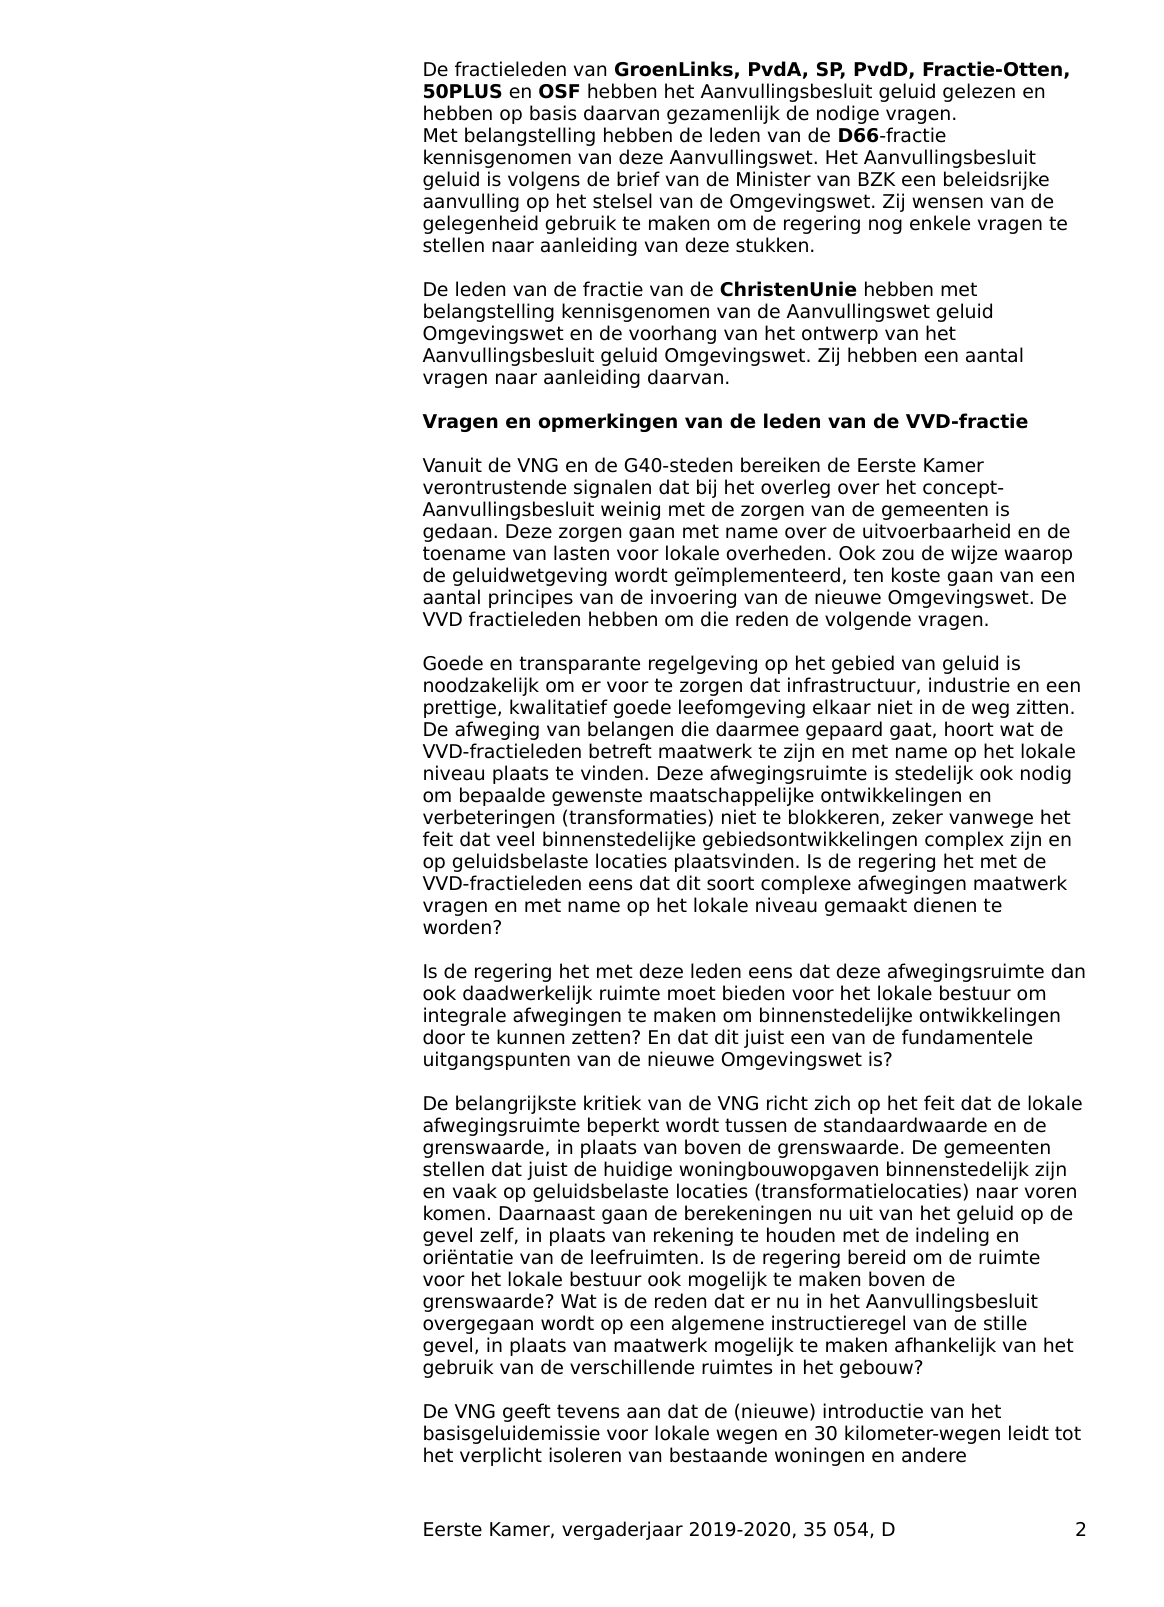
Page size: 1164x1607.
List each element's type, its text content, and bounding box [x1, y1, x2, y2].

subtitle Vragen en opmerkingen van de leden van de VVD-fractie [422, 411, 1087, 433]
text De fractieleden van GroenLinks, PvdA, SP, PvdD, Fractie-Otten, 50PLUS en OSF hebben het Aanvullingsbesluit geluid gelezen en hebben op basis daarvan gezamenlijk de nodige vragen. [422, 59, 1087, 125]
text Goede en transparante regelgeving op het gebied van geluid is noodzakelijk om er voor te zorgen dat infrastructuur, industrie en een prettige, kwalitatief goede leefomgeving elkaar niet in de weg zitten. De afweging van belangen die daarmee gepaard gaat, hoort wat de VVD-fractieleden betreft maatwerk te zijn en met name op het lokale niveau plaats te vinden. Deze afwegingsruimte is stedelijk ook nodig om bepaalde gewenste maatschappelijke ontwikkelingen en verbeteringen (transformaties) niet te blokkeren, zeker vanwege het feit dat veel binnenstedelijke gebiedsontwikkelingen complex zijn en op geluidsbelaste locaties plaatsvinden. Is de regering het met de VVD-fractieleden eens dat dit soort complexe afwegingen maatwerk vragen en met name op het lokale niveau gemaakt dienen te worden? [422, 653, 1087, 939]
text Vanuit de VNG en de G40-steden bereiken de Eerste Kamer verontrustende signalen dat bij het overleg over het concept-Aanvullingsbesluit weinig met de zorgen van de gemeenten is gedaan. Deze zorgen gaan met name over de uitvoerbaarheid en de toename van lasten voor lokale overheden. Ook zou de wijze waarop de geluidwetgeving wordt geïmplementeerd, ten koste gaan van een aantal principes van de invoering van de nieuwe Omgevingswet. De VVD fractieleden hebben om die reden de volgende vragen. [422, 455, 1087, 631]
text De leden van de fractie van de ChristenUnie hebben met belangstelling kennisgenomen van de Aanvullingswet geluid Omgevingswet en de voorhang van het ontwerp van het Aanvullingsbesluit geluid Omgevingswet. Zij hebben een aantal vragen naar aanleiding daarvan. [422, 279, 1087, 389]
text De belangrijkste kritiek van de VNG richt zich op het feit dat de lokale afwegingsruimte beperkt wordt tussen de standaardwaarde en de grenswaarde, in plaats van boven de grenswaarde. De gemeenten stellen dat juist de huidige woningbouwopgaven binnenstedelijk zijn en vaak op geluidsbelaste locaties (transformatielocaties) naar voren komen. Daarnaast gaan de berekeningen nu uit van het geluid op de gevel zelf, in plaats van rekening te houden met de indeling en oriëntatie van de leefruimten. Is de regering bereid om de ruimte voor het lokale bestuur ook mogelijk te maken boven de grenswaarde? Wat is de reden dat er nu in het Aanvullingsbesluit overgegaan wordt op een algemene instructieregel van de stille gevel, in plaats van maatwerk mogelijk te maken afhankelijk van het gebruik van de verschillende ruimtes in het gebouw? [422, 1093, 1087, 1379]
text Is de regering het met deze leden eens dat deze afwegingsruimte dan ook daadwerkelijk ruimte moet bieden voor het lokale bestuur om integrale afwegingen te maken om binnenstedelijke ontwikkelingen door te kunnen zetten? En dat dit juist een van de fundamentele uitgangspunten van de nieuwe Omgevingswet is? [422, 961, 1087, 1071]
text De VNG geeft tevens aan dat de (nieuwe) introductie van het basisgeluidemissie voor lokale wegen en 30 kilometer-wegen leidt tot het verplicht isoleren van bestaande woningen en andere [422, 1401, 1087, 1467]
text Met belangstelling hebben de leden van de D66-fractie kennisgenomen van deze Aanvullingswet. Het Aanvullingsbesluit geluid is volgens de brief van de Minister van BZK een beleidsrijke aanvulling op het stelsel van de Omgevingswet. Zij wensen van de gelegenheid gebruik te maken om de regering nog enkele vragen te stellen naar aanleiding van deze stukken. [422, 125, 1087, 257]
